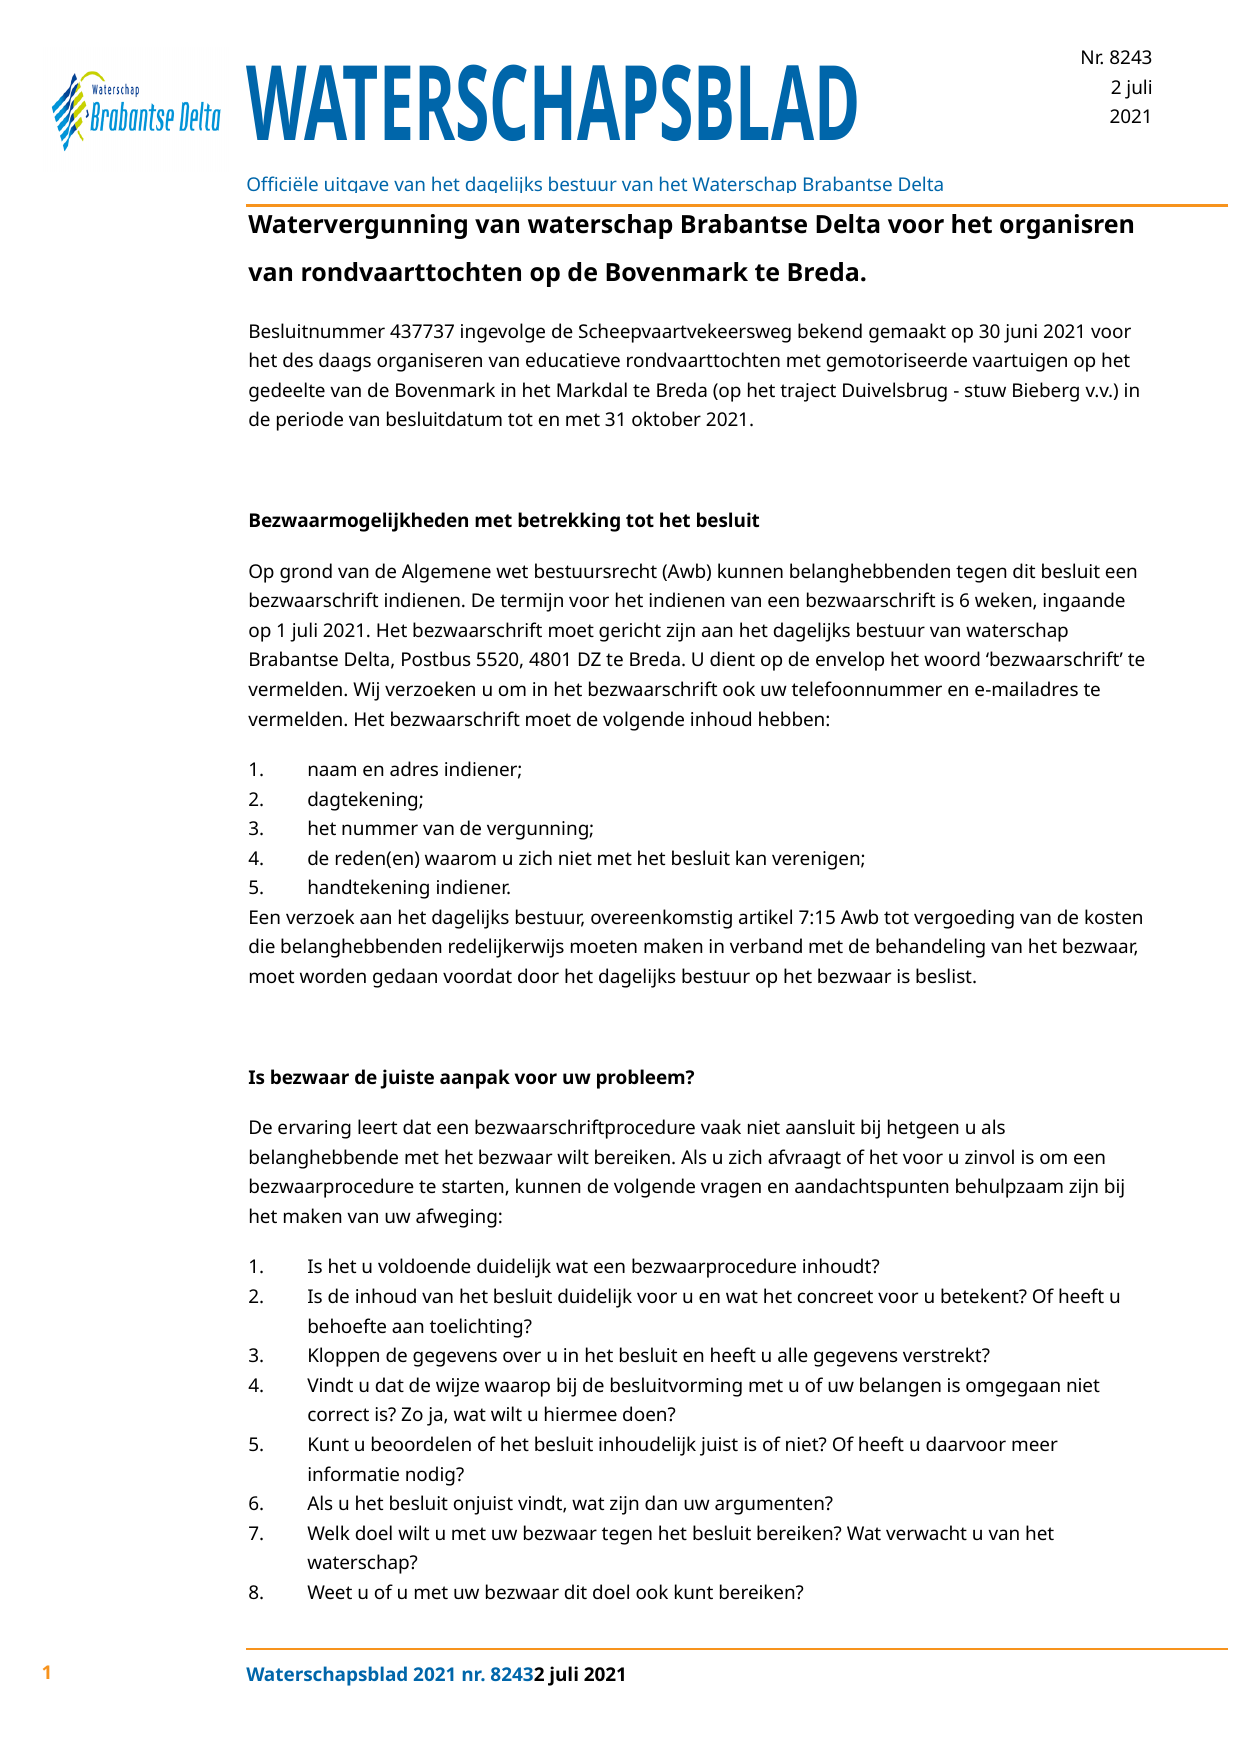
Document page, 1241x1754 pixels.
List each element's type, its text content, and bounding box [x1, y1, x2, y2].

list Weet u of u met uw bezwaar dit doel ook kunt bereiken? [248, 1579, 1152, 1605]
list handtekening indiener. [248, 874, 1152, 900]
list Is de inhoud van het besluit duidelijk voor u en wat het concreet voor u betekent? Of heeft u behoefte aan toelichting? [248, 1283, 1152, 1339]
text De ervaring leert dat een bezwaarschriftprocedure vaak niet aansluit bij hetgeen u als belanghebbende met het bezwaar wilt bereiken. Als u zich afvraagt of het voor u zinvol is om een bezwaarprocedure te starten, kunnen de volgende vragen en aandachtspunten behulpzaam zijn bij het maken van uw afweging: [248, 1114, 1152, 1229]
list Vindt u dat de wijze waarop bij de besluitvorming met u of uw belangen is omgegaan niet correct is? Zo ja, wat wilt u hiermee doen? [248, 1372, 1152, 1427]
text Besluitnummer 437737 ingevolge de Scheepvaartvekeersweg bekend gemaakt op 30 juni 2021 voor het des daags organiseren van educatieve rondvaarttochten met gemotoriseerde vaartuigen op het gedeelte van de Bovenmark in het Markdal te Breda (op het traject Duivelsbrug - stuw Bieberg v.v.) in de periode van besluitdatum tot en met 31 oktober 2021. [248, 318, 1152, 432]
text Op grond van de Algemene wet bestuursrecht (Awb) kunnen belanghebbenden tegen dit besluit een bezwaarschrift indienen. De termijn voor het indienen van een bezwaarschrift is 6 weken, ingaande op 1 juli 2021. Het bezwaarschrift moet gericht zijn aan het dagelijks bestuur van waterschap Brabantse Delta, Postbus 5520, 4801 DZ te Breda. U dient op de envelop het woord ‘bezwaarschrift’ te vermelden. Wij verzoeken u om in het bezwaarschrift ook uw telefoonnummer en e‑mailadres te vermelden. Het bezwaarschrift moet de volgende inhoud hebben: [248, 558, 1152, 732]
text Een verzoek aan het dagelijks bestuur, overeenkomstig artikel 7:15 Awb tot vergoeding van de kosten die belanghebbenden redelijkerwijs moeten maken in verband met de behandeling van het bezwaar, moet worden gedaan voordat door het dagelijks bestuur op het bezwaar is beslist. [248, 904, 1152, 989]
text Bezwaarmogelijkheden met betrekking tot het besluit [248, 507, 1152, 533]
list Is het u voldoende duidelijk wat een bezwaarprocedure inhoudt? [248, 1254, 1152, 1279]
text Is bezwaar de juiste aanpak voor uw probleem? [248, 1064, 1152, 1090]
list de reden(en) waarom u zich niet met het besluit kan verenigen; [248, 845, 1152, 871]
list dagtekening; [248, 786, 1152, 812]
text Watervergunning van waterschap Brabantse Delta voor het organisren van rondvaarttochten op de Bovenmark te Breda. [248, 207, 1152, 288]
list Kloppen de gegevens over u in het besluit en heeft u alle gegevens verstrekt? [248, 1342, 1152, 1368]
list Als u het besluit onjuist vindt, wat zijn dan uw argumenten? [248, 1490, 1152, 1516]
list Welk doel wilt u met uw bezwaar tegen het besluit bereiken? Wat verwacht u van het waterschap? [248, 1520, 1152, 1575]
list het nummer van de vergunning; [248, 815, 1152, 841]
picture [41, 47, 231, 172]
list naam en adres indiener; [248, 756, 1152, 782]
list Kunt u beoordelen of het besluit inhoudelijk juist is of niet? Of heeft u daarvoor meer informatie nodig? [248, 1431, 1152, 1487]
